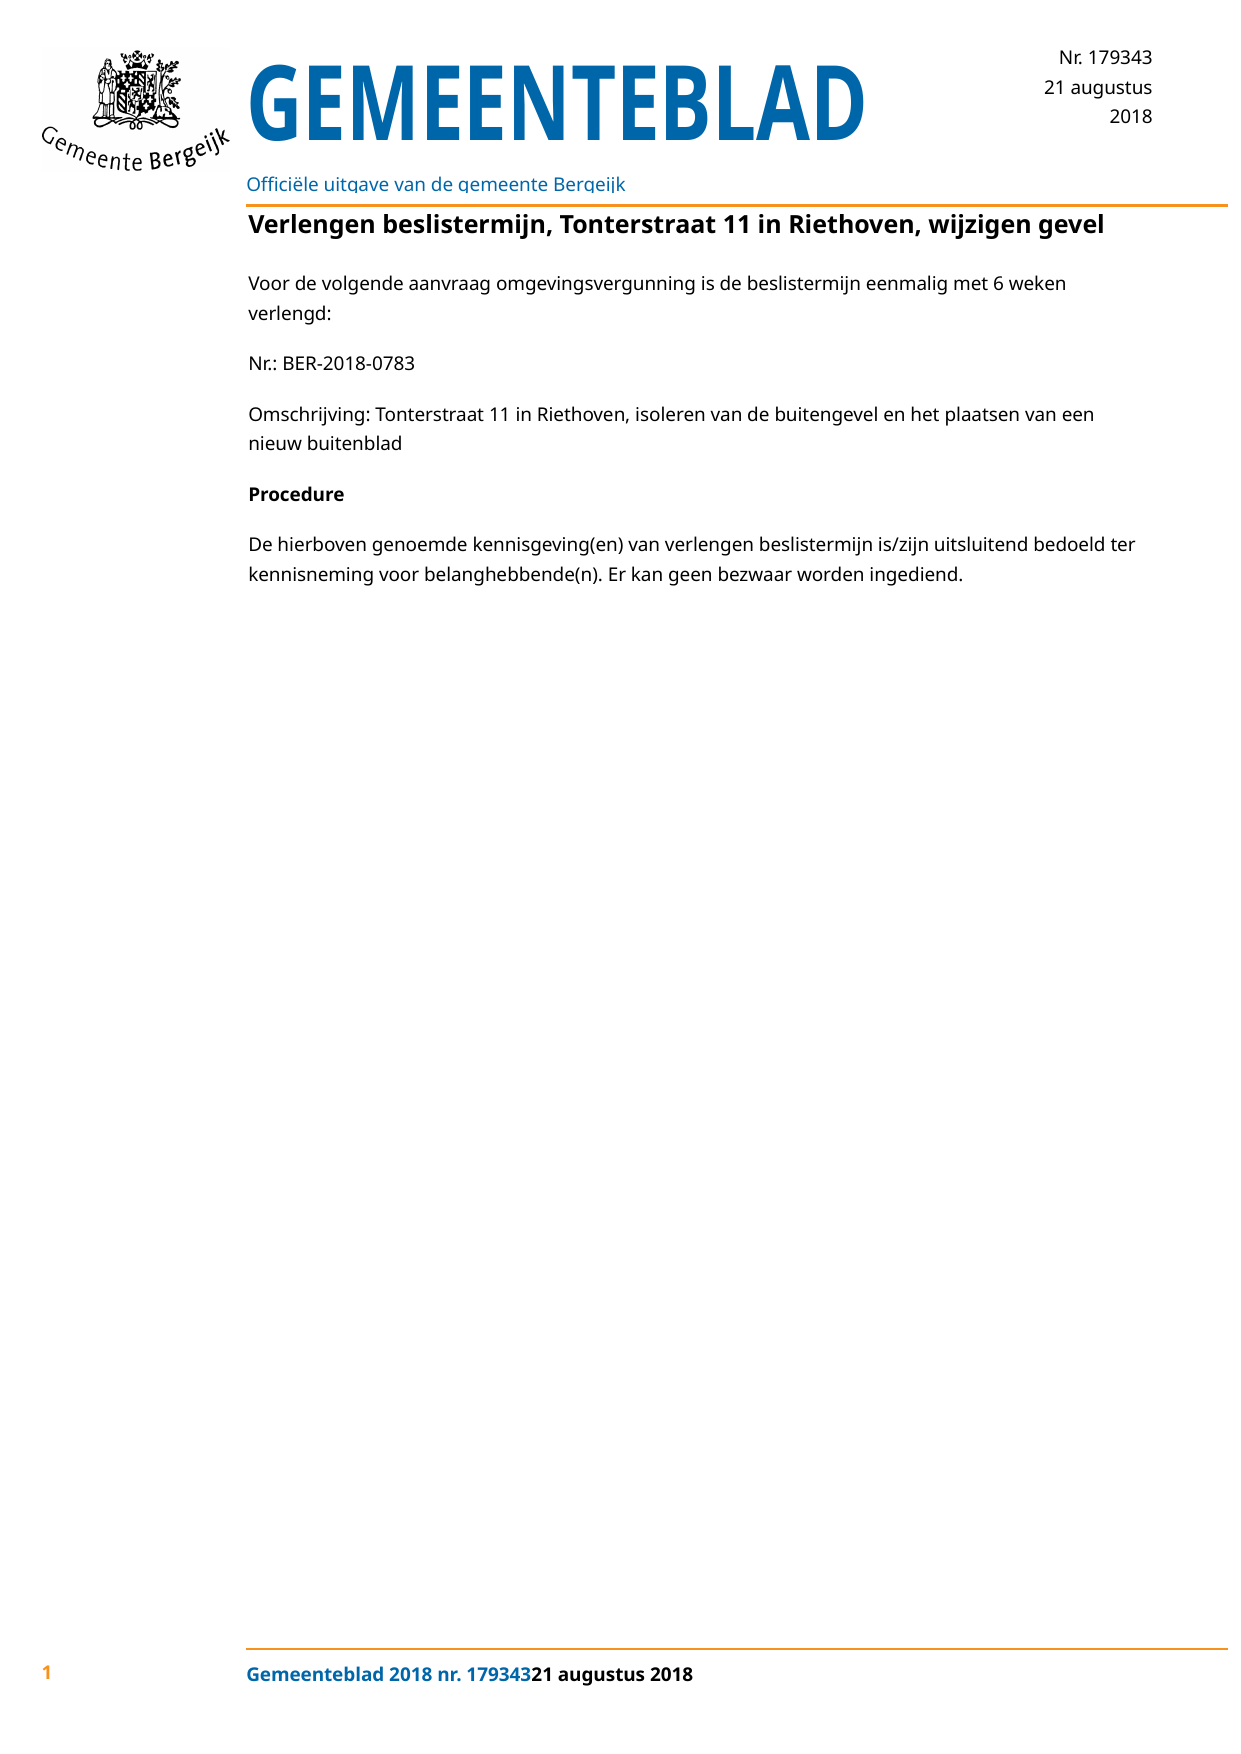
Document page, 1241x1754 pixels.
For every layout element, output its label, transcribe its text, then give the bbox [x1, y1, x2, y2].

picture [41, 47, 231, 172]
text Nr.: BER-2018-0783 [248, 350, 1152, 376]
text De hierboven genoemde kennisgeving(en) van verlengen beslistermijn is/zijn uitsluitend bedoeld ter kennisneming voor belanghebbende(n). Er kan geen bezwaar worden ingediend. [248, 531, 1152, 586]
text Omschrijving: Tonterstraat 11 in Riethoven, isoleren van de buitengevel en het plaatsen van een nieuw buitenblad [248, 401, 1152, 456]
text Verlengen beslistermijn, Tonterstraat 11 in Riethoven, wijzigen gevel [248, 207, 1152, 241]
text Procedure [248, 481, 1152, 506]
text Voor de volgende aanvraag omgevingsvergunning is de beslistermijn eenmalig met 6 weken verlengd: [248, 270, 1152, 326]
